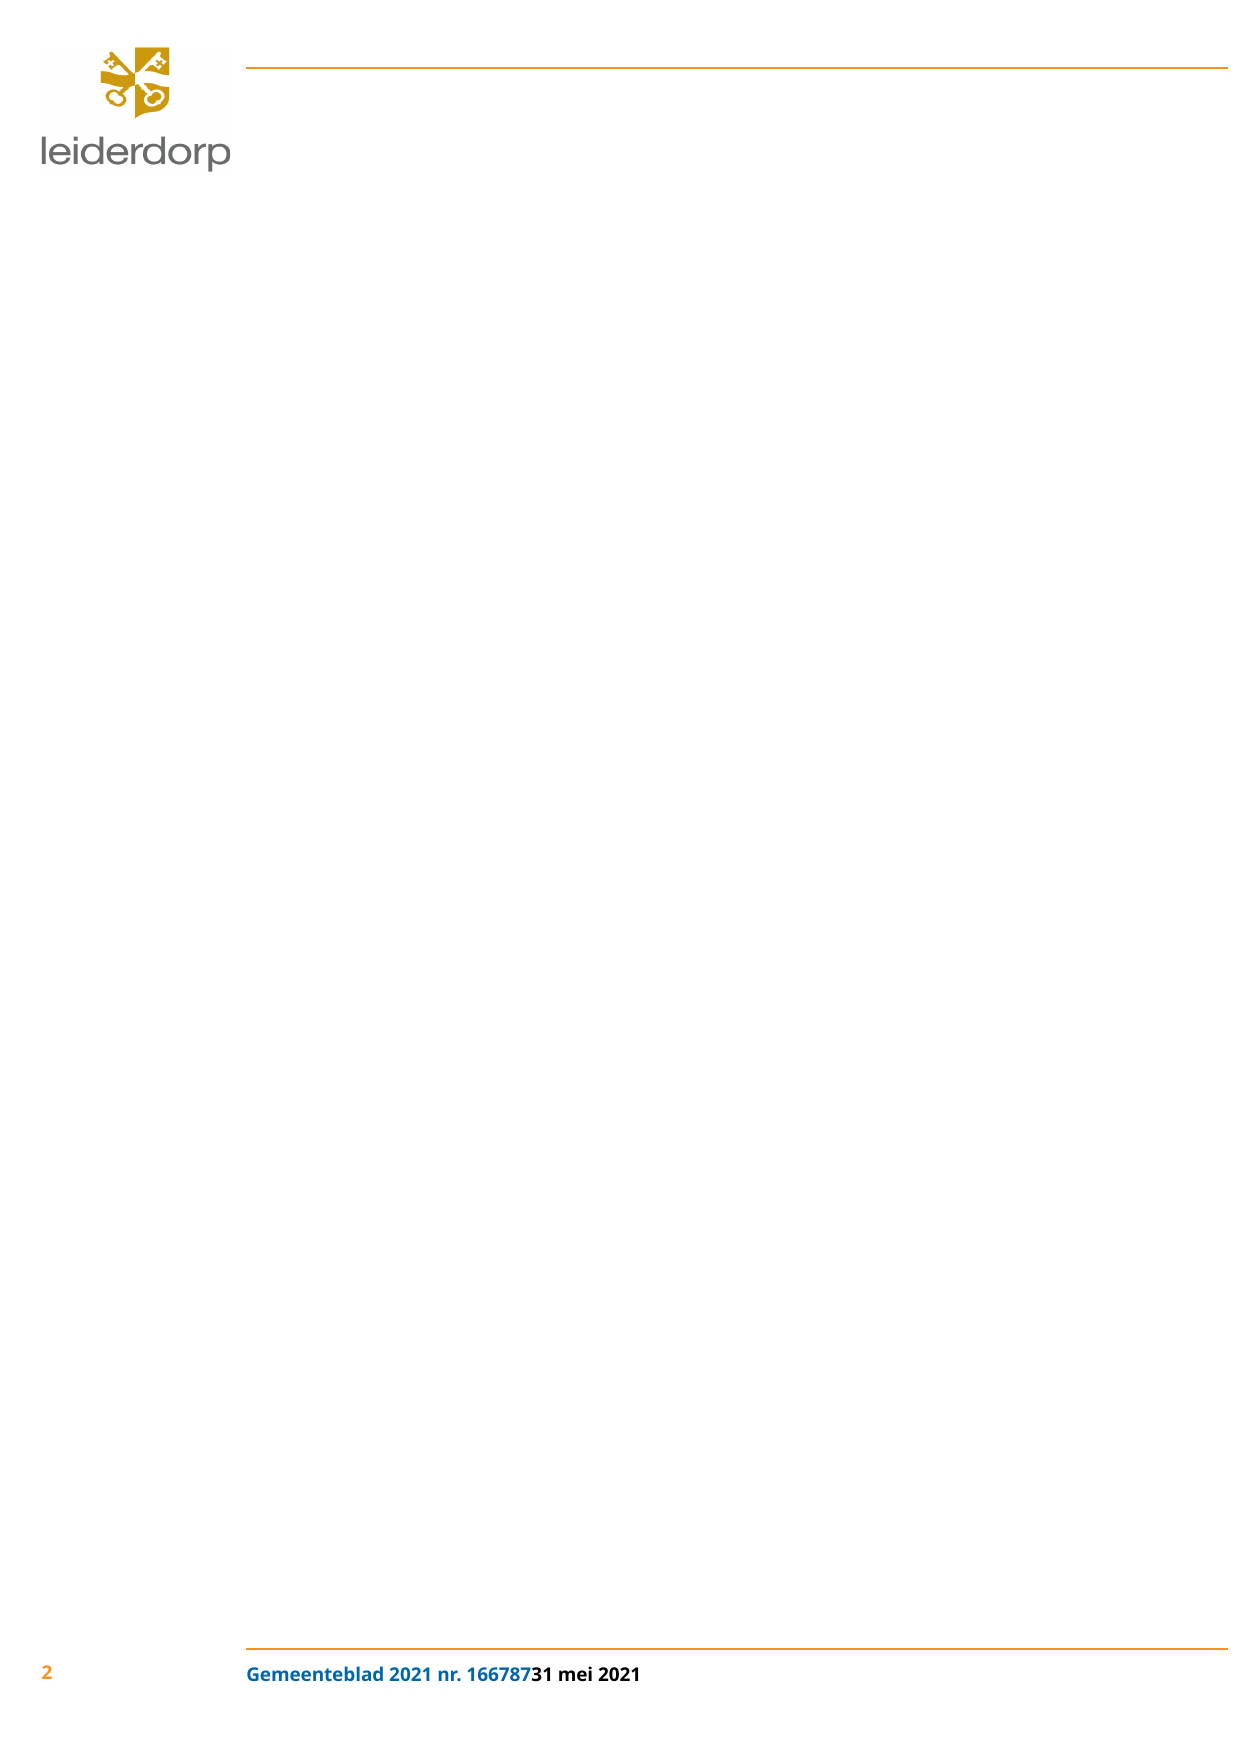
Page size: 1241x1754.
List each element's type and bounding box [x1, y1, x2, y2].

picture [41, 47, 231, 172]
